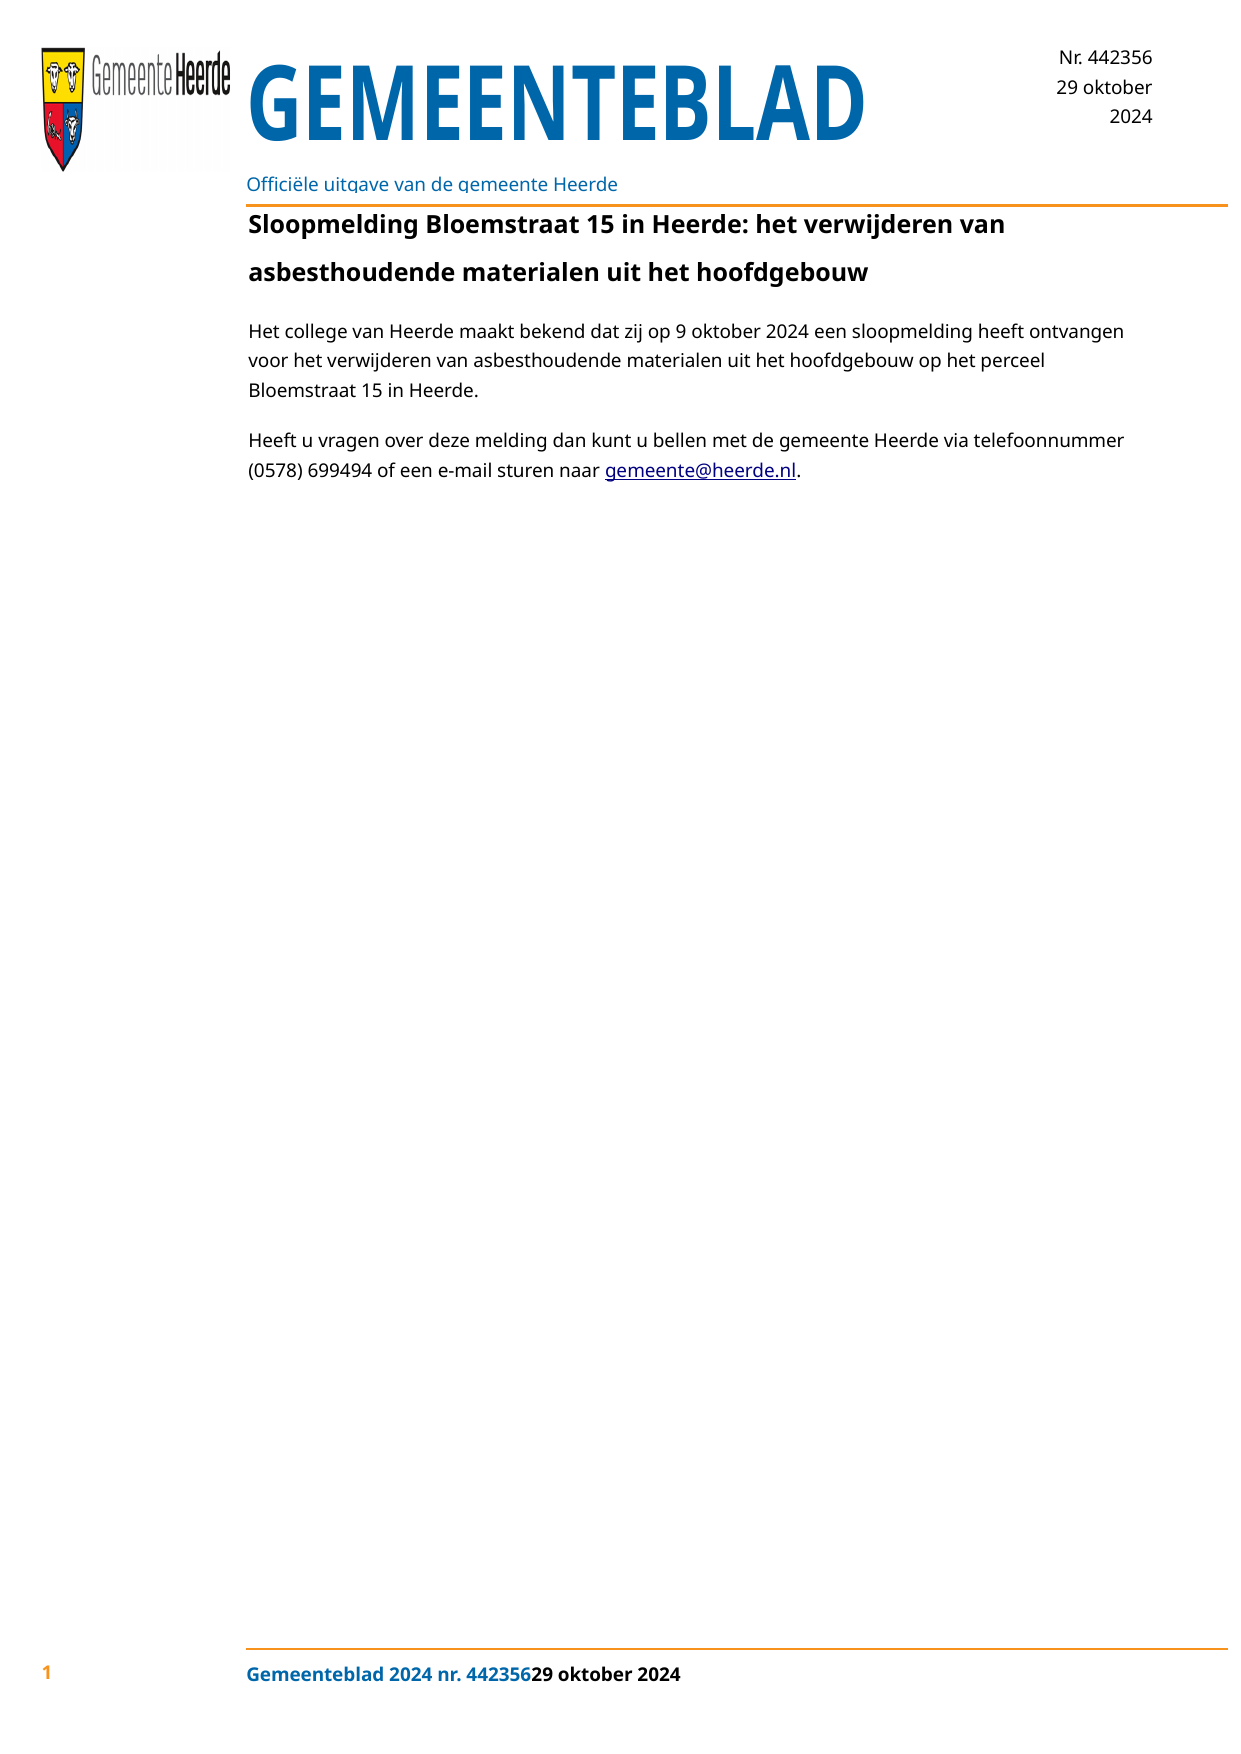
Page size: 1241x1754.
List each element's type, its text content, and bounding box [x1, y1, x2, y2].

text Sloopmelding Bloemstraat 15 in Heerde: het verwijderen van asbesthoudende materialen uit het hoofdgebouw [248, 207, 1152, 288]
picture [41, 47, 231, 172]
text Heeft u vragen over deze melding dan kunt u bellen met de gemeente Heerde via telefoonnummer (0578) 699494 of een e-mail sturen naar gemeente@heerde.nl. [248, 427, 1152, 483]
text Het college van Heerde maakt bekend dat zij op 9 oktober 2024 een sloopmelding heeft ontvangen voor het verwijderen van asbesthoudende materialen uit het hoofdgebouw op het perceel Bloemstraat 15 in Heerde. [248, 318, 1152, 403]
